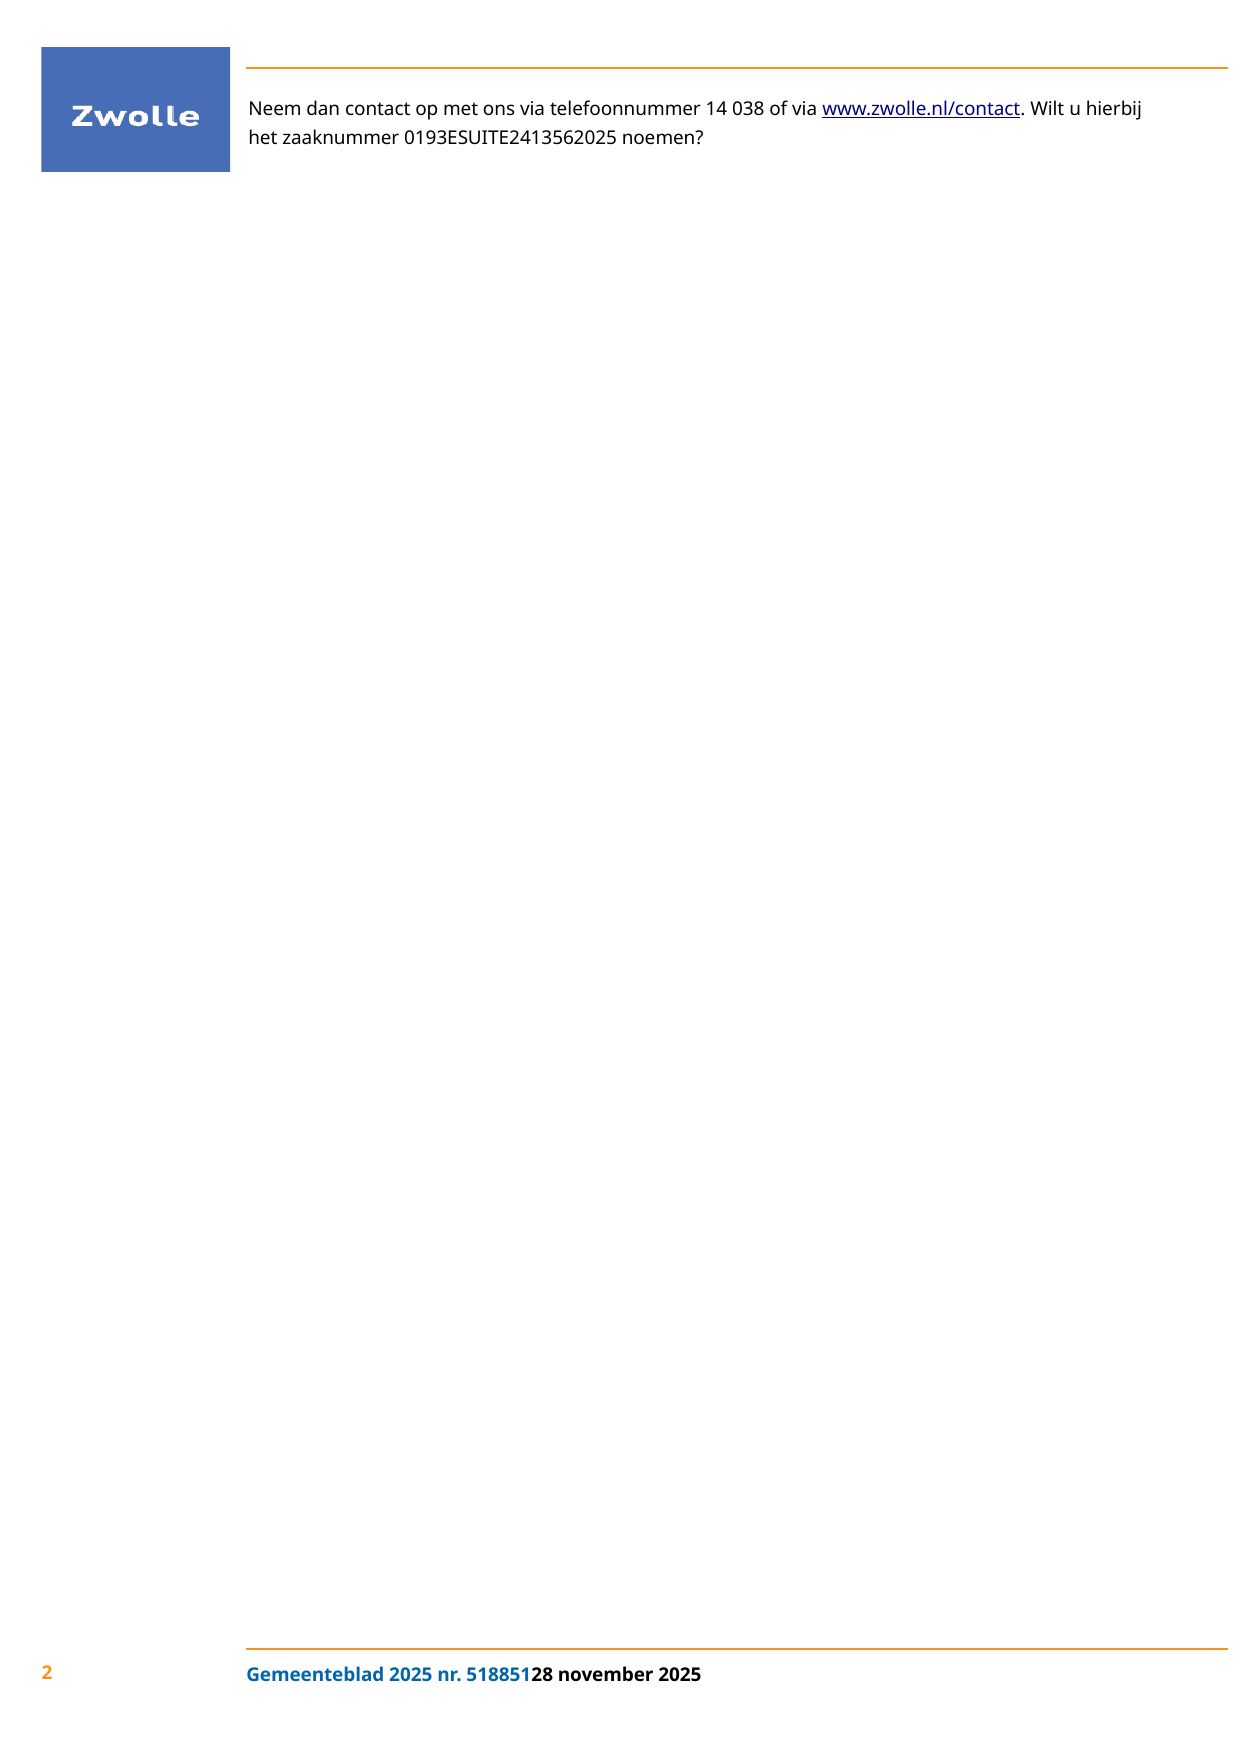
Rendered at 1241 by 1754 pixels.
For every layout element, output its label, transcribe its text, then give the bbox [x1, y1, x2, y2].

picture [41, 47, 231, 172]
text Neem dan contact op met ons via telefoonnummer 14 038 of via www.zwolle.nl/contact. Wilt u hierbij het zaaknummer 0193ESUITE2413562025 noemen? [248, 95, 1152, 150]
